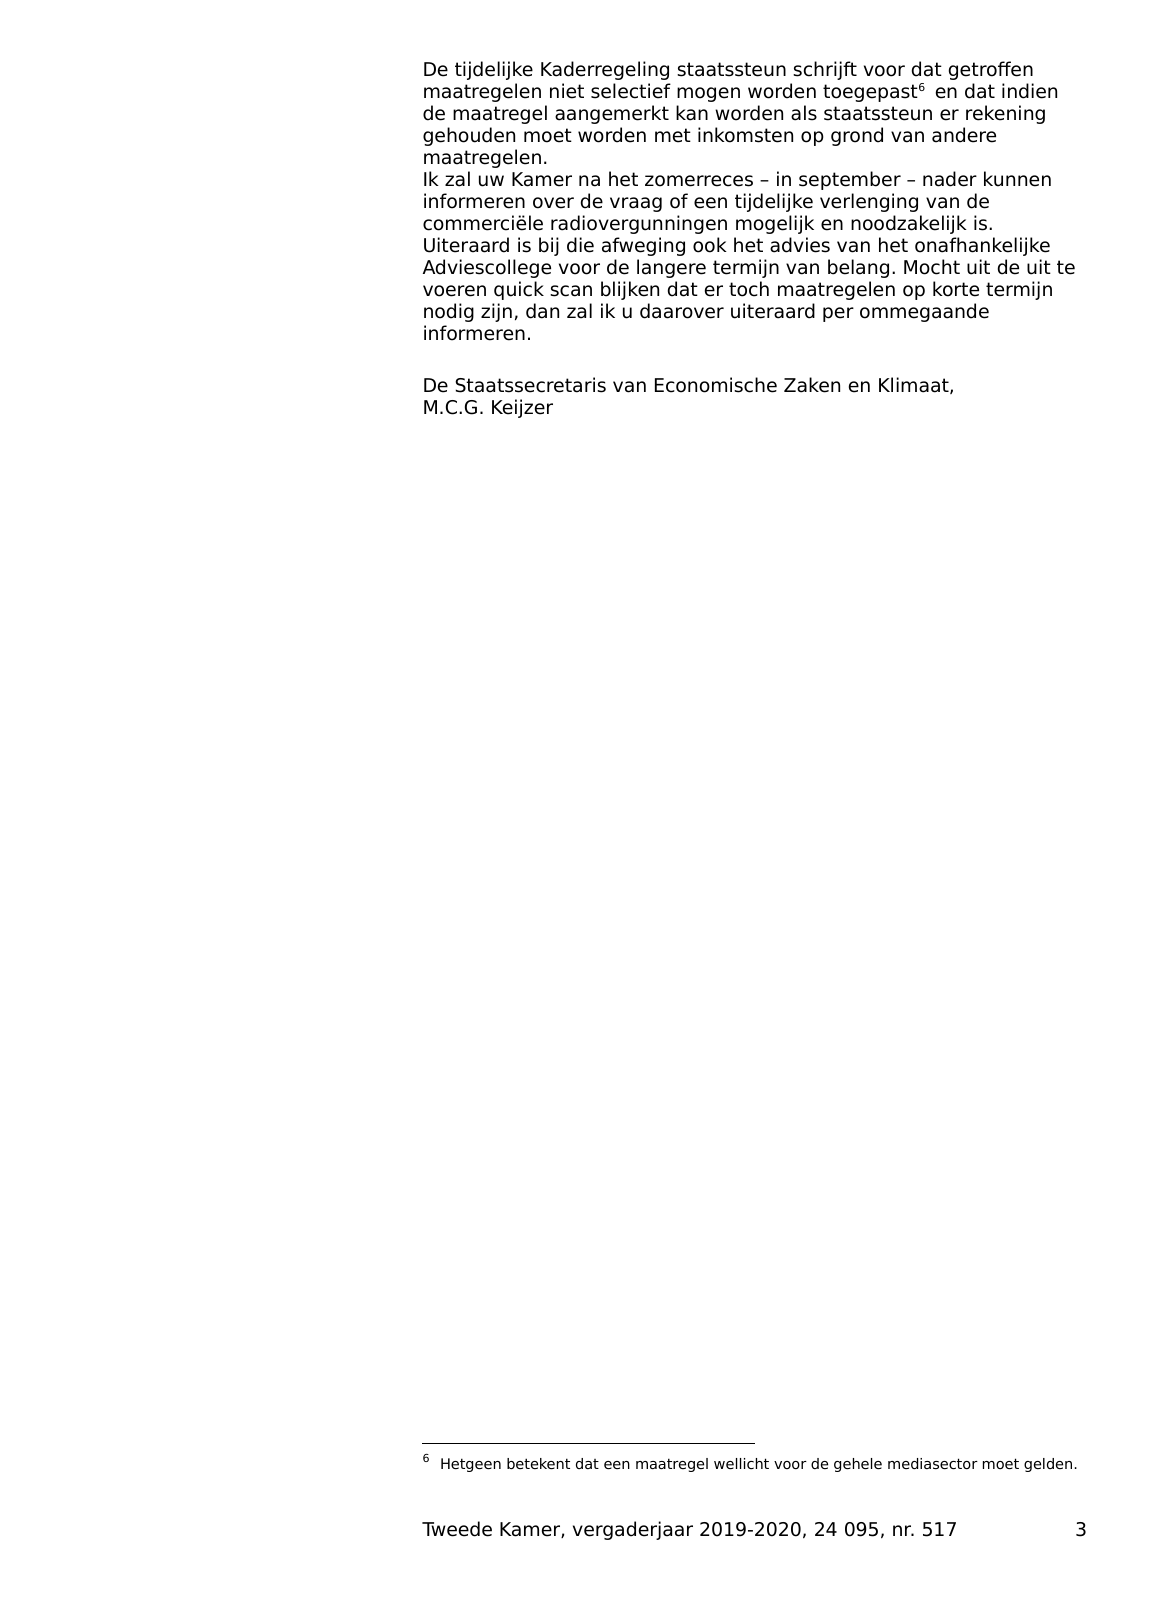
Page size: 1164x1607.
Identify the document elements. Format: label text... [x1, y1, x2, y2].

text De tijdelijke Kaderregeling staatssteun schrijft voor dat getroffen maatregelen niet selectief mogen worden toegepast en dat indien de maatregel aangemerkt kan worden als staatssteun er rekening gehouden moet worden met inkomsten op grond van andere maatregelen. [422, 59, 1087, 169]
text Uiteraard is bij die afweging ook het advies van het onafhankelijke Adviescollege voor de langere termijn van belang. Mocht uit de uit te voeren quick scan blijken dat er toch maatregelen op korte termijn nodig zijn, dan zal ik u daarover uiteraard per ommegaande informeren. [422, 235, 1087, 345]
text De Staatssecretaris van Economische Zaken en Klimaat, M.C.G. Keijzer [422, 375, 1087, 419]
text Hetgeen betekent dat een maatregel wellicht voor de gehele mediasector moet gelden. [422, 1452, 1087, 1474]
text Ik zal uw Kamer na het zomerreces – in september – nader kunnen informeren over de vraag of een tijdelijke verlenging van de commerciële radiovergunningen mogelijk en noodzakelijk is. [422, 169, 1087, 235]
